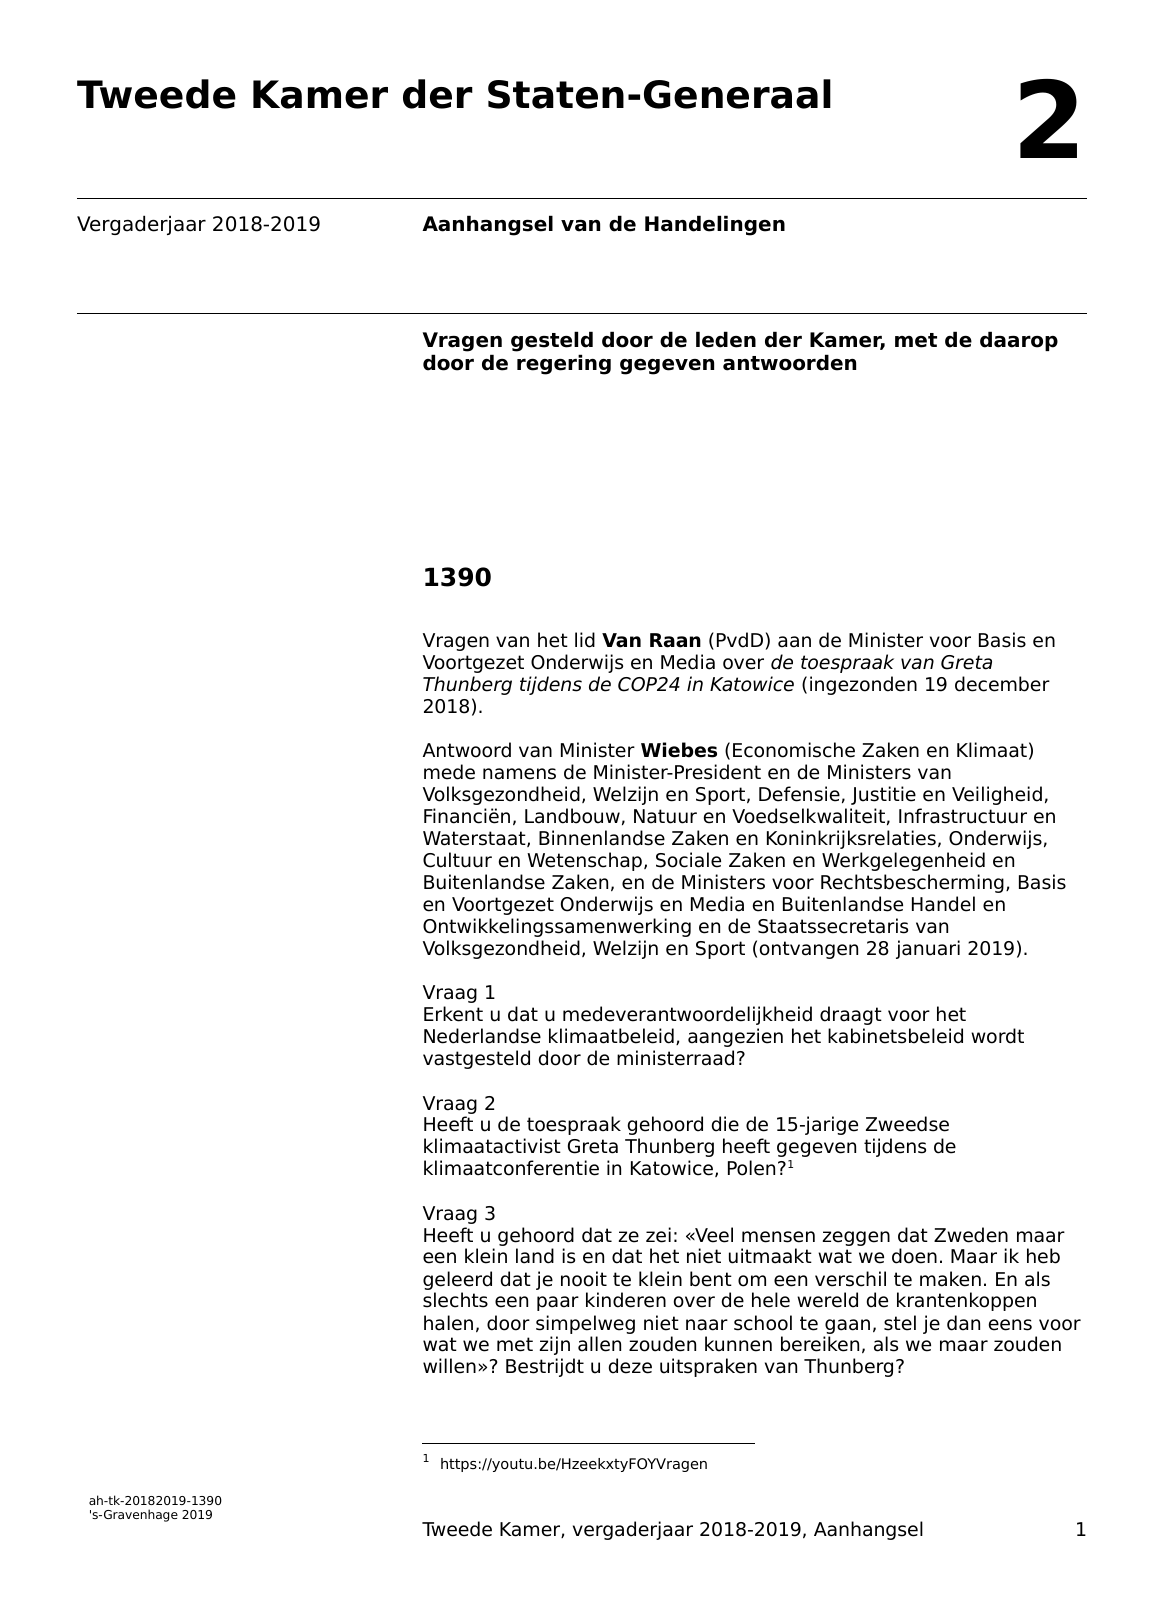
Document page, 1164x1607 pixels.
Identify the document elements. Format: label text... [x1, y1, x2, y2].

table_cell [77, 314, 422, 375]
text https://youtu.be/HzeekxtyFOYVragen [422, 1452, 1087, 1474]
text Heeft u gehoord dat ze zei: «Veel mensen zeggen dat Zweden maar een klein land is en dat het niet uitmaakt wat we doen. Maar ik heb geleerd dat je nooit te klein bent om een verschil te maken. En als slechts een paar kinderen over de hele wereld de krantenkoppen halen, door simpelweg niet naar school te gaan, stel je dan eens voor wat we met zijn allen zouden kunnen bereiken, als we maar zouden willen»? Bestrijdt u deze uitspraken van Thunberg? [422, 1224, 1087, 1378]
table_header 2 [886, 59, 1087, 198]
table_header Tweede Kamer der Staten-Generaal [77, 59, 886, 198]
text 's-Gravenhage 2019 [88, 1508, 323, 1522]
text Erkent u dat u medeverantwoordelijkheid draagt voor het Nederlandse klimaatbeleid, aangezien het kabinetsbeleid wordt vastgesteld door de ministerraad? [422, 1004, 1087, 1070]
text Vraag 2 [422, 1092, 1087, 1114]
table_cell Vergaderjaar 2018-2019 [77, 199, 422, 313]
text Vraag 1 [422, 982, 1087, 1004]
text ah-tk-20182019-1390 [88, 1494, 323, 1508]
text 1390 [422, 563, 1087, 592]
text Vraag 3 [422, 1202, 1087, 1224]
text Antwoord van Minister Wiebes (Economische Zaken en Klimaat) mede namens de Minister-President en de Ministers van Volksgezondheid, Welzijn en Sport, Defensie, Justitie en Veiligheid, Financiën, Landbouw, Natuur en Voedselkwaliteit, Infrastructuur en Waterstaat, Binnenlandse Zaken en Koninkrijksrelaties, Onderwijs, Cultuur en Wetenschap, Sociale Zaken en Werkgelegenheid en Buitenlandse Zaken, en de Ministers voor Rechtsbescherming, Basis en Voortgezet Onderwijs en Media en Buitenlandse Handel en Ontwikkelingssamenwerking en de Staatssecretaris van Volksgezondheid, Welzijn en Sport (ontvangen 28 januari 2019). [422, 740, 1087, 960]
table_cell Aanhangsel van de Handelingen [422, 199, 1087, 313]
text Vragen van het lid Van Raan (PvdD) aan de Minister voor Basis en Voortgezet Onderwijs en Media over de toespraak van Greta Thunberg tijdens de COP24 in Katowice (ingezonden 19 december 2018). [422, 630, 1087, 718]
text Heeft u de toespraak gehoord die de 15-jarige Zweedse klimaatactivist Greta Thunberg heeft gegeven tijdens de klimaatconferentie in Katowice, Polen? [422, 1114, 1087, 1180]
table_cell Vragen gesteld door de leden der Kamer, met de daarop door de regering gegeven antwoorden [422, 314, 1087, 375]
